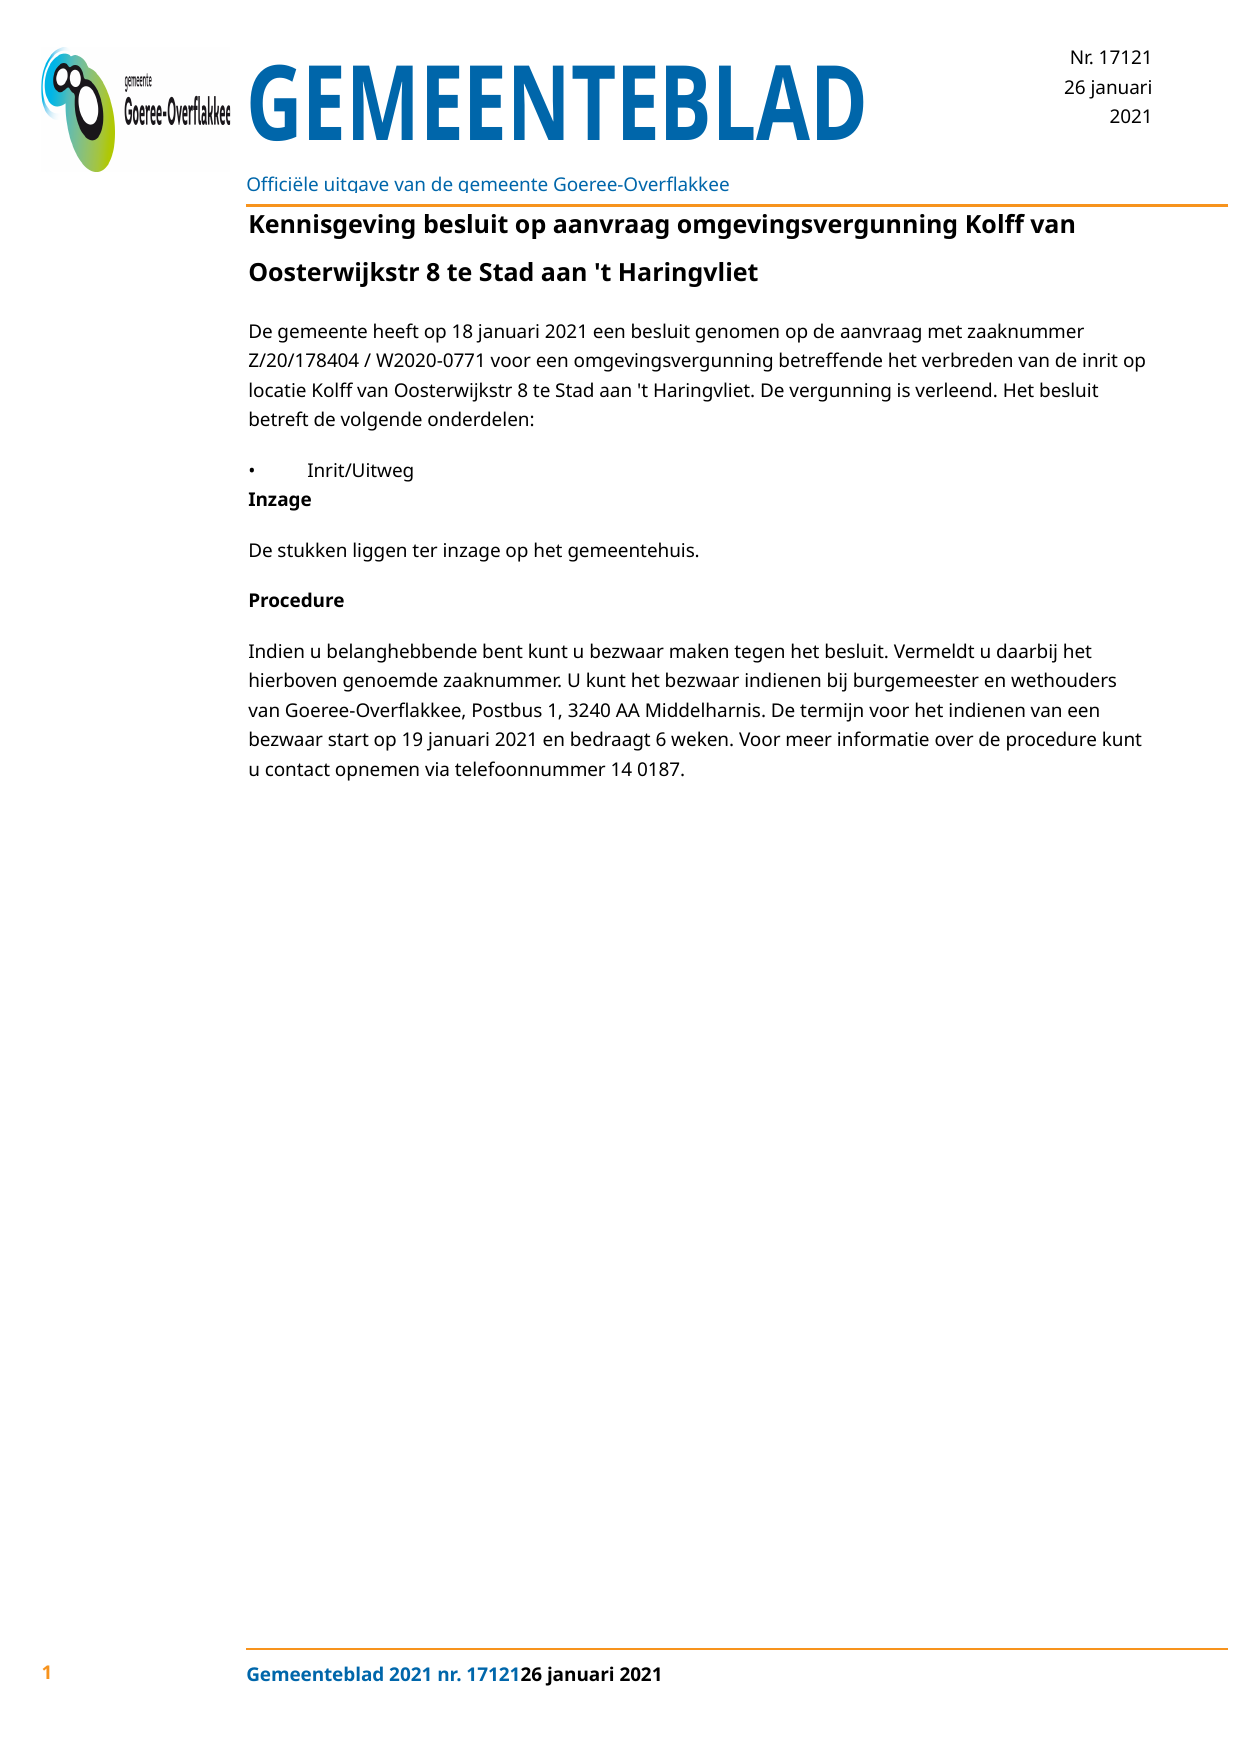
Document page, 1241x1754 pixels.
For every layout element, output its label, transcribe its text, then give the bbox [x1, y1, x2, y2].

text Inzage [248, 487, 1152, 512]
list Inrit/Uitweg [248, 457, 1152, 483]
text Indien u belanghebbende bent kunt u bezwaar maken tegen het besluit. Vermeldt u daarbij het hierboven genoemde zaaknummer. U kunt het bezwaar indienen bij burgemeester en wethouders van Goeree-Overflakkee, Postbus 1, 3240 AA Middelharnis. De termijn voor het indienen van een bezwaar start op 19 januari 2021 en bedraagt 6 weken. Voor meer informatie over de procedure kunt u contact opnemen via telefoonnummer 14 0187. [248, 638, 1152, 782]
text Procedure [248, 587, 1152, 613]
text De stukken liggen ter inzage op het gemeentehuis. [248, 537, 1152, 563]
picture [41, 47, 231, 172]
text De gemeente heeft op 18 januari 2021 een besluit genomen op de aanvraag met zaaknummer Z/20/178404 / W2020-0771 voor een omgevingsvergunning betreffende het verbreden van de inrit op locatie Kolff van Oosterwijkstr 8 te Stad aan 't Haringvliet. De vergunning is verleend. Het besluit betreft de volgende onderdelen: [248, 318, 1152, 432]
text Kennisgeving besluit op aanvraag omgevingsvergunning Kolff van Oosterwijkstr 8 te Stad aan 't Haringvliet [248, 207, 1152, 288]
